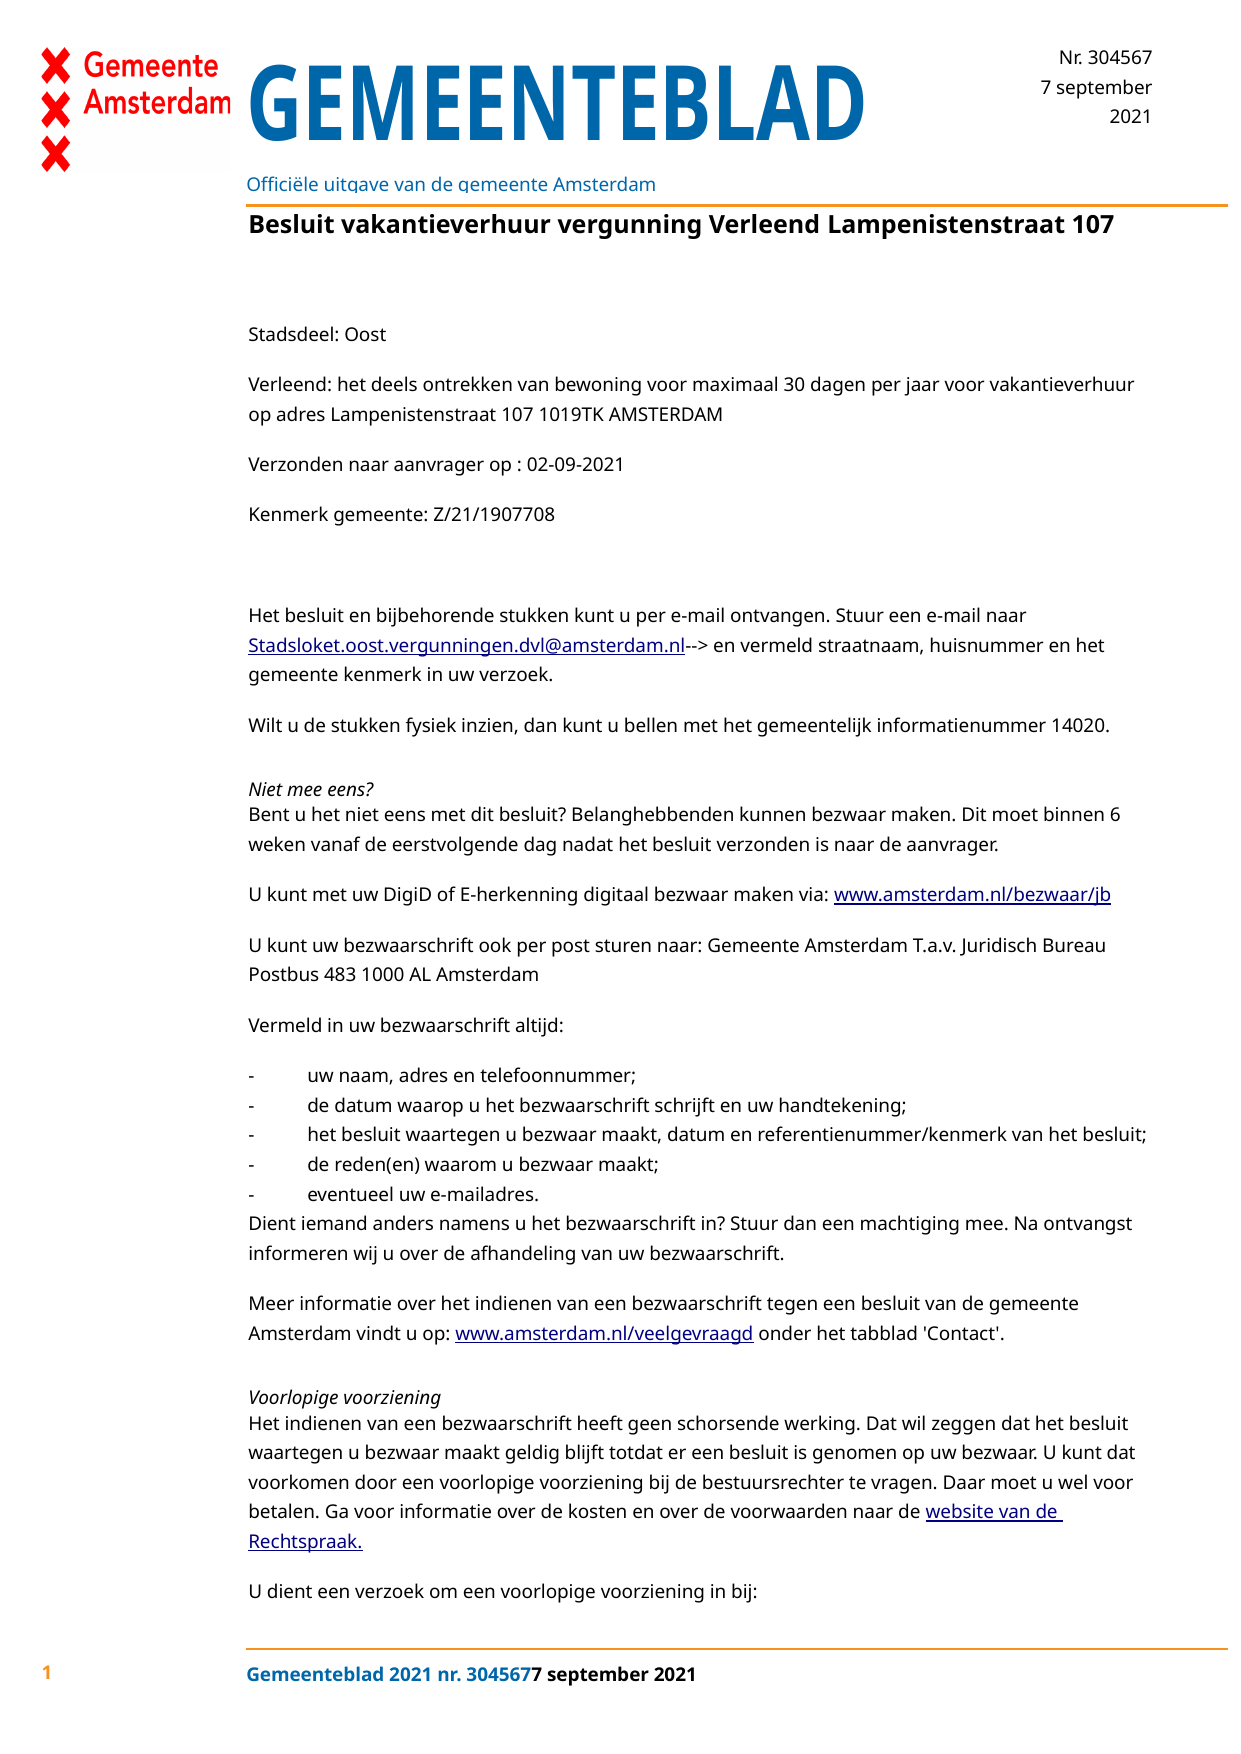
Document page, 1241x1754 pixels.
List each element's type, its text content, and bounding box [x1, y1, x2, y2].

text U dient een verzoek om een voorlopige voorziening in bij: [248, 1578, 1152, 1604]
list eventueel uw e-mailadres. [248, 1181, 1152, 1207]
text Vermeld in uw bezwaarschrift altijd: [248, 1012, 1152, 1038]
text Niet mee eens? [248, 776, 1152, 802]
list de reden(en) waarom u bezwaar maakt; [248, 1151, 1152, 1177]
text Het besluit en bijbehorende stukken kunt u per e-mail ontvangen. Stuur een e-mail naar Stadsloket.oost.vergunningen.dvl@amsterdam.nl--> en vermeld straatnaam, huisnummer en het gemeente kenmerk in uw verzoek. [248, 602, 1152, 687]
text U kunt met uw DigiD of E-herkenning digitaal bezwaar maken via: www.amsterdam.nl/bezwaar/jb [248, 882, 1152, 907]
text Bent u het niet eens met dit besluit? Belanghebbenden kunnen bezwaar maken. Dit moet binnen 6 weken vanaf de eerstvolgende dag nadat het besluit verzonden is naar de aanvrager. [248, 802, 1152, 857]
text Wilt u de stukken fysiek inzien, dan kunt u bellen met het gemeentelijk informatienummer 14020. [248, 712, 1152, 738]
list uw naam, adres en telefoonnummer; [248, 1062, 1152, 1088]
text Kenmerk gemeente: Z/21/1907708 [248, 502, 1152, 527]
text U kunt uw bezwaarschrift ook per post sturen naar: Gemeente Amsterdam T.a.v. Juridisch Bureau Postbus 483 1000 AL Amsterdam [248, 932, 1152, 987]
text Verleend: het deels ontrekken van bewoning voor maximaal 30 dagen per jaar voor vakantieverhuur op adres Lampenistenstraat 107 1019TK AMSTERDAM [248, 371, 1152, 426]
list het besluit waartegen u bezwaar maakt, datum en referentienummer/kenmerk van het besluit; [248, 1122, 1152, 1147]
list de datum waarop u het bezwaarschrift schrijft en uw handtekening; [248, 1092, 1152, 1118]
text Besluit vakantieverhuur vergunning Verleend Lampenistenstraat 107 [248, 207, 1152, 241]
text Verzonden naar aanvrager op : 02-09-2021 [248, 451, 1152, 477]
text Meer informatie over het indienen van een bezwaarschrift tegen een besluit van de gemeente Amsterdam vindt u op: www.amsterdam.nl/veelgevraagd onder het tabblad 'Contact'. [248, 1290, 1152, 1346]
text Het indienen van een bezwaarschrift heeft geen schorsende werking. Dat wil zeggen dat het besluit waartegen u bezwaar maakt geldig blijft totdat er een besluit is genomen op uw bezwaar. U kunt dat voorkomen door een voorlopige voorziening bij de bestuursrechter te vragen. Daar moet u wel voor betalen. Ga voor informatie over de kosten en over de voorwaarden naar de website van de Rechtspraak. [248, 1410, 1152, 1554]
text Stadsdeel: Oost [248, 321, 1152, 346]
text Voorlopige voorziening [248, 1384, 1152, 1410]
picture [41, 47, 231, 172]
text Dient iemand anders namens u het bezwaarschrift in? Stuur dan een machtiging mee. Na ontvangst informeren wij u over de afhandeling van uw bezwaarschrift. [248, 1210, 1152, 1266]
